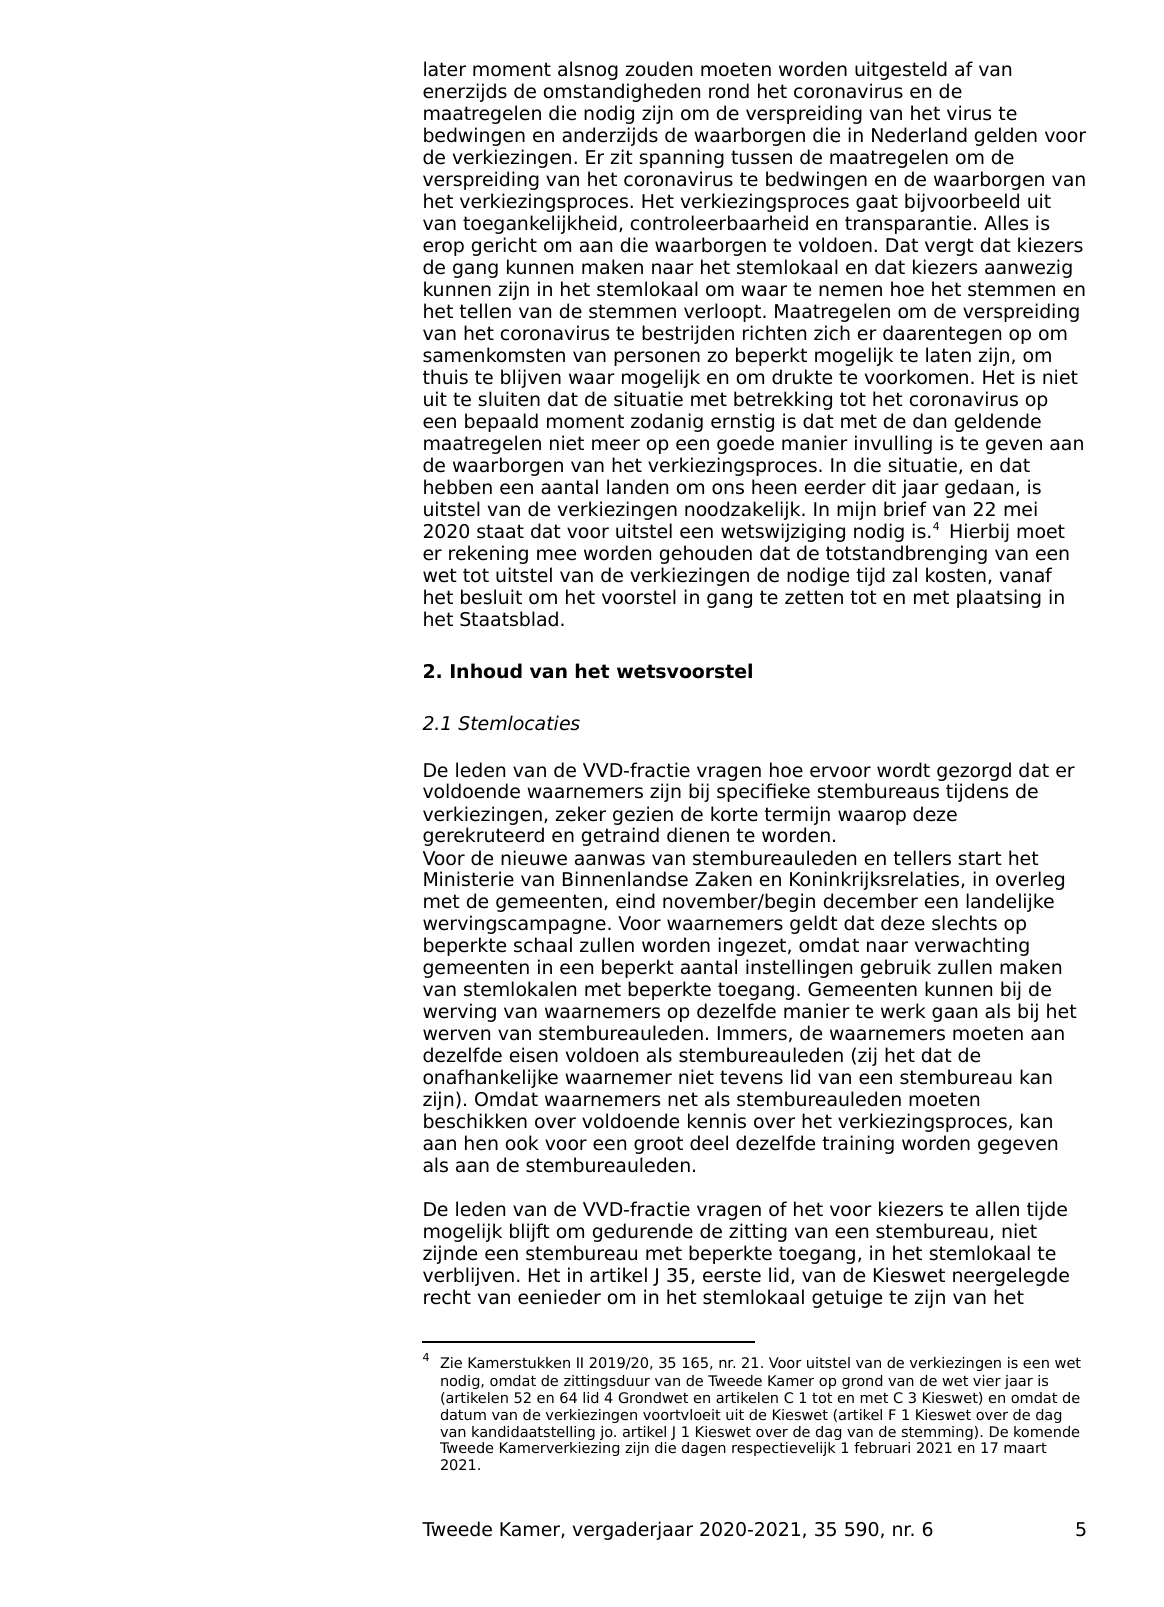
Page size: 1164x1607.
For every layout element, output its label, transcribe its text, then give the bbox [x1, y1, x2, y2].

subtitle 2.1 Stemlocaties [422, 712, 1087, 734]
text De leden van de VVD-fractie vragen of het voor kiezers te allen tijde mogelijk blijft om gedurende de zitting van een stembureau, niet zijnde een stembureau met beperkte toegang, in het stemlokaal te verblijven. Het in artikel J 35, eerste lid, van de Kieswet neergelegde recht van eenieder om in het stemlokaal getuige te zijn van het [422, 1199, 1087, 1309]
subtitle 2. Inhoud van het wetsvoorstel [422, 661, 1087, 682]
text Zie Kamerstukken II 2019/20, 35 165, nr. 21. Voor uitstel van de verkiezingen is een wet nodig, omdat de zittingsduur van de Tweede Kamer op grond van de wet vier jaar is (artikelen 52 en 64 lid 4 Grondwet en artikelen C 1 tot en met C 3 Kieswet) en omdat de datum van de verkiezingen voortvloeit uit de Kieswet (artikel F 1 Kieswet over de dag van kandidaatstelling jo. artikel J 1 Kieswet over de dag van de stemming). De komende Tweede Kamerverkiezing zijn die dagen respectievelijk 1 februari 2021 en 17 maart 2021. [422, 1351, 1087, 1474]
text De leden van de VVD-fractie vragen hoe ervoor wordt gezorgd dat er voldoende waarnemers zijn bij specifieke stembureaus tijdens de verkiezingen, zeker gezien de korte termijn waarop deze gerekruteerd en getraind dienen te worden. [422, 759, 1087, 847]
text Voor de nieuwe aanwas van stembureauleden en tellers start het Ministerie van Binnenlandse Zaken en Koninkrijksrelaties, in overleg met de gemeenten, eind november/begin december een landelijke wervingscampagne. Voor waarnemers geldt dat deze slechts op beperkte schaal zullen worden ingezet, omdat naar verwachting gemeenten in een beperkt aantal instellingen gebruik zullen maken van stemlokalen met beperkte toegang. Gemeenten kunnen bij de werving van waarnemers op dezelfde manier te werk gaan als bij het werven van stembureauleden. Immers, de waarnemers moeten aan dezelfde eisen voldoen als stembureauleden (zij het dat de onafhankelijke waarnemer niet tevens lid van een stembureau kan zijn). Omdat waarnemers net als stembureauleden moeten beschikken over voldoende kennis over het verkiezingsproces, kan aan hen ook voor een groot deel dezelfde training worden gegeven als aan de stembureauleden. [422, 847, 1087, 1177]
text later moment alsnog zouden moeten worden uitgesteld af van enerzijds de omstandigheden rond het coronavirus en de maatregelen die nodig zijn om de verspreiding van het virus te bedwingen en anderzijds de waarborgen die in Nederland gelden voor de verkiezingen. Er zit spanning tussen de maatregelen om de verspreiding van het coronavirus te bedwingen en de waarborgen van het verkiezingsproces. Het verkiezingsproces gaat bijvoorbeeld uit van toegankelijkheid, controleerbaarheid en transparantie. Alles is erop gericht om aan die waarborgen te voldoen. Dat vergt dat kiezers de gang kunnen maken naar het stemlokaal en dat kiezers aanwezig kunnen zijn in het stemlokaal om waar te nemen hoe het stemmen en het tellen van de stemmen verloopt. Maatregelen om de verspreiding van het coronavirus te bestrijden richten zich er daarentegen op om samenkomsten van personen zo beperkt mogelijk te laten zijn, om thuis te blijven waar mogelijk en om drukte te voorkomen. Het is niet uit te sluiten dat de situatie met betrekking tot het coronavirus op een bepaald moment zodanig ernstig is dat met de dan geldende maatregelen niet meer op een goede manier invulling is te geven aan de waarborgen van het verkiezingsproces. In die situatie, en dat hebben een aantal landen om ons heen eerder dit jaar gedaan, is uitstel van de verkiezingen noodzakelijk. In mijn brief van 22 mei 2020 staat dat voor uitstel een wetswijziging nodig is. Hierbij moet er rekening mee worden gehouden dat de totstandbrenging van een wet tot uitstel van de verkiezingen de nodige tijd zal kosten, vanaf het besluit om het voorstel in gang te zetten tot en met plaatsing in het Staatsblad. [422, 59, 1087, 631]
